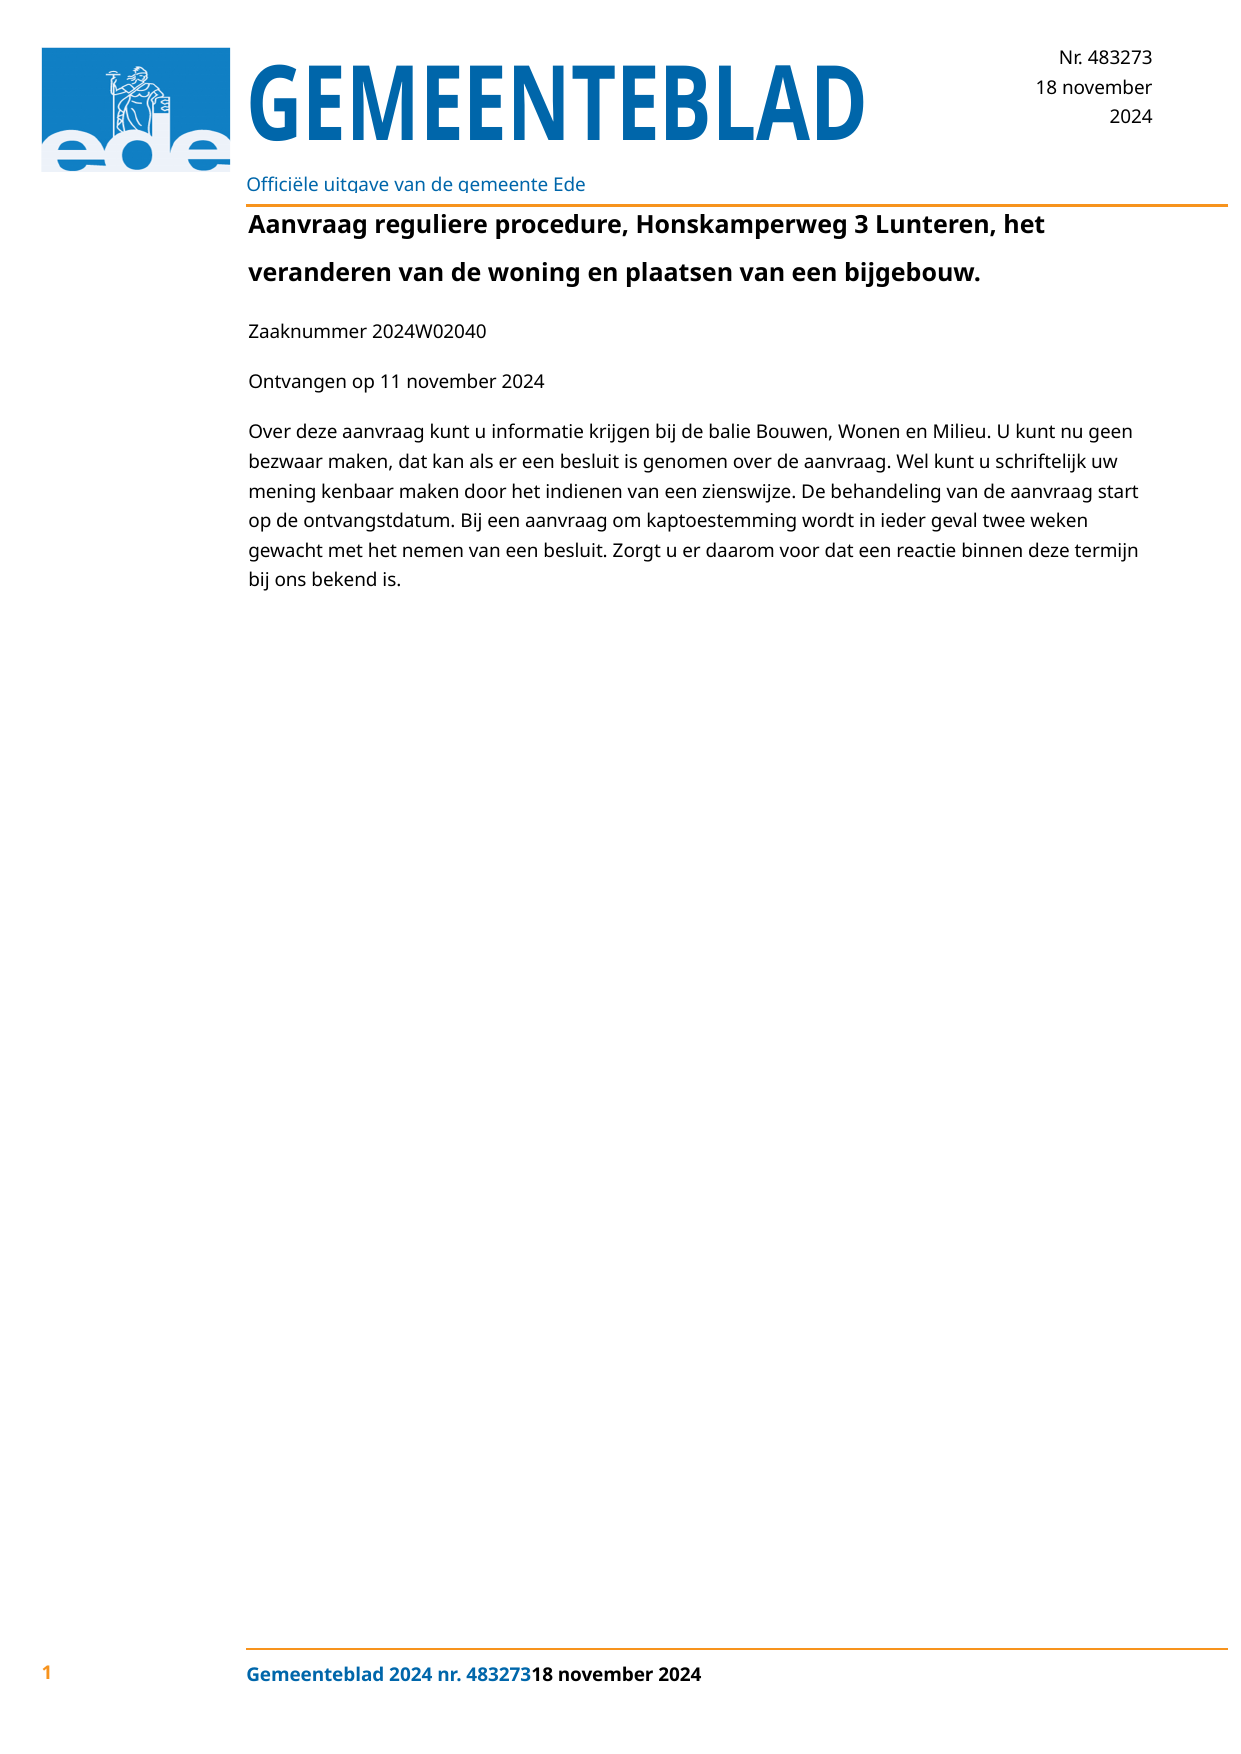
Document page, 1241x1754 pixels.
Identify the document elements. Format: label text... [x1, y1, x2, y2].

text Ontvangen op 11 november 2024 [248, 368, 1152, 394]
text Over deze aanvraag kunt u informatie krijgen bij de balie Bouwen, Wonen en Milieu. U kunt nu geen bezwaar maken, dat kan als er een besluit is genomen over de aanvraag. Wel kunt u schriftelijk uw mening kenbaar maken door het indienen van een zienswijze. De behandeling van de aanvraag start op de ontvangstdatum. Bij een aanvraag om kaptoestemming wordt in ieder geval twee weken gewacht met het nemen van een besluit. Zorgt u er daarom voor dat een reactie binnen deze termijn bij ons bekend is. [248, 419, 1152, 592]
text Aanvraag reguliere procedure, Honskamperweg 3 Lunteren, het veranderen van de woning en plaatsen van een bijgebouw. [248, 207, 1152, 288]
picture [41, 47, 231, 172]
text Zaaknummer 2024W02040 [248, 318, 1152, 344]
